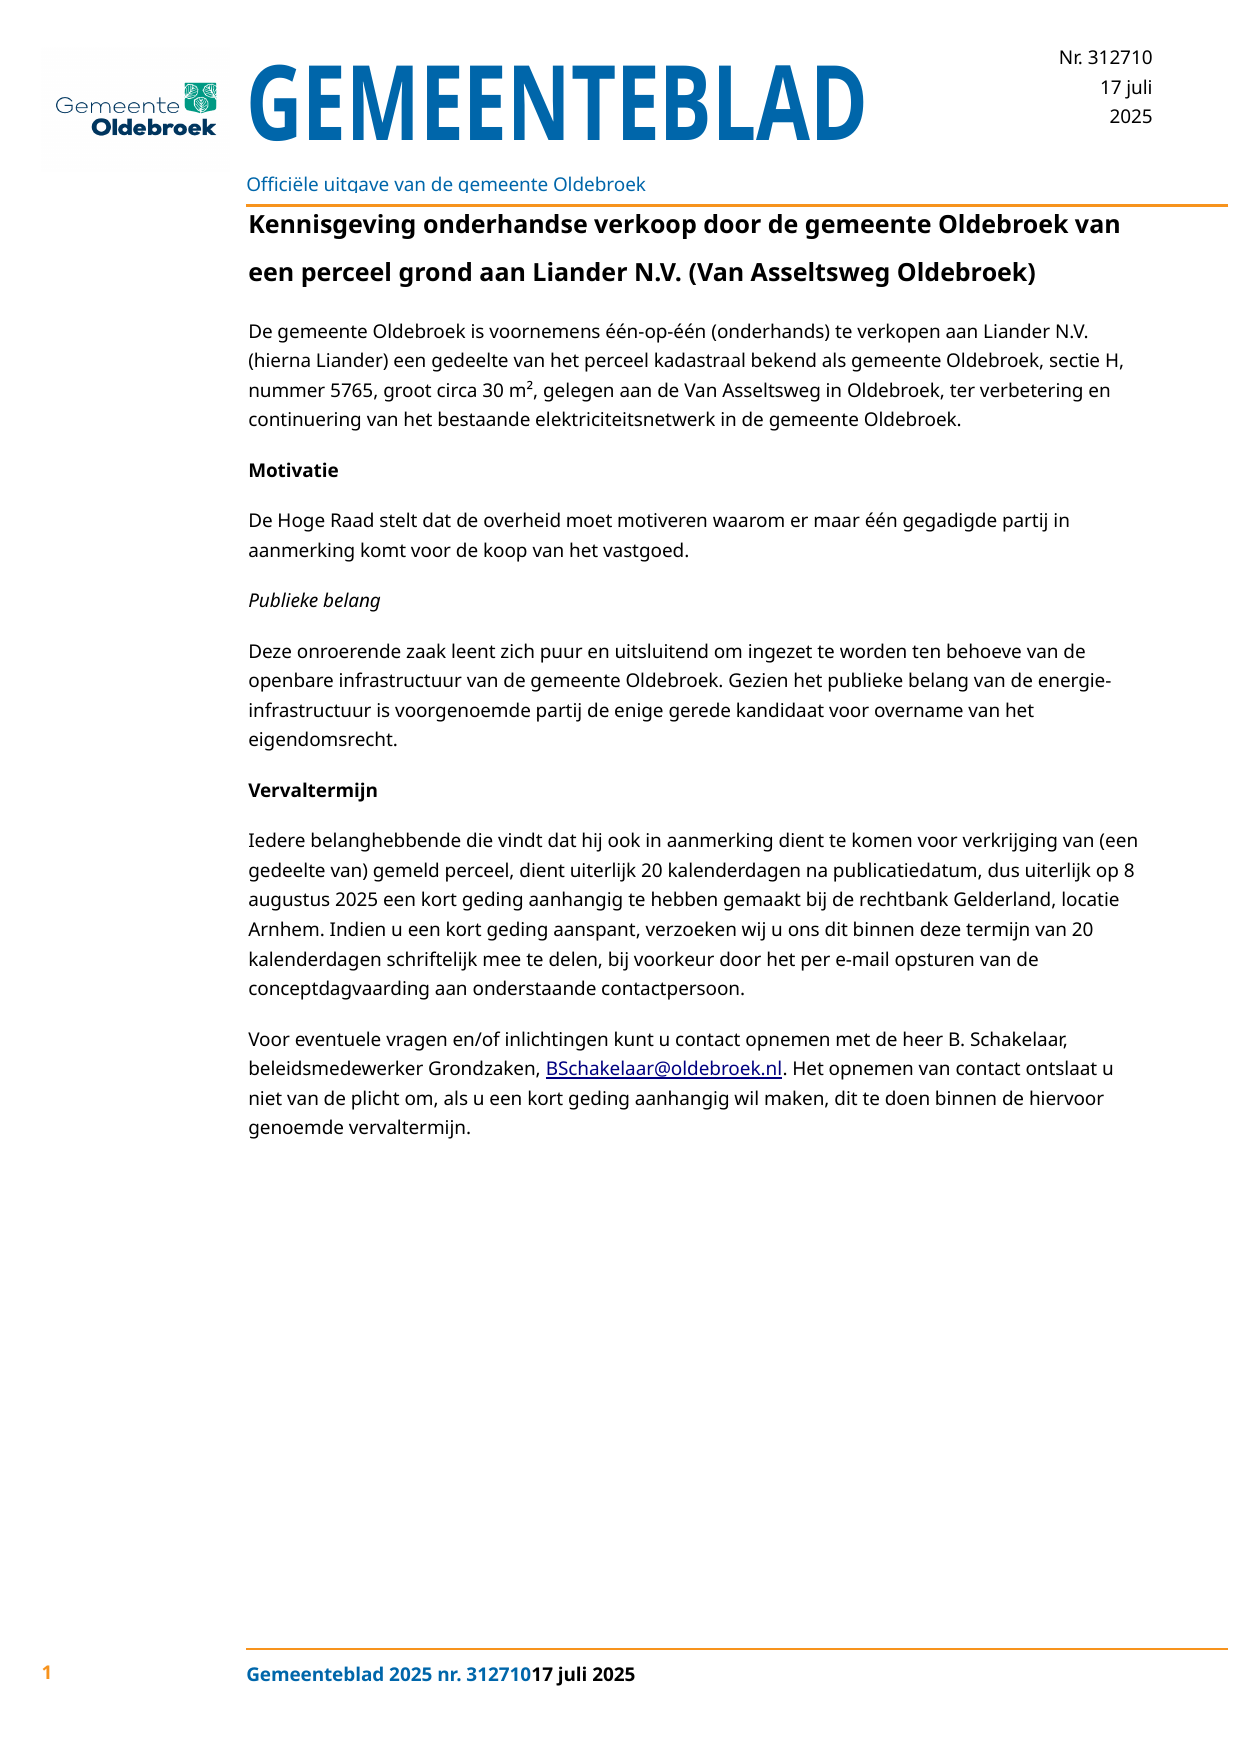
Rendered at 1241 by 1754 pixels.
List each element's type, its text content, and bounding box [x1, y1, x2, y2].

text Kennisgeving onderhandse verkoop door de gemeente Oldebroek van een perceel grond aan Liander N.V. (Van Asseltsweg Oldebroek) [248, 207, 1152, 288]
text Iedere belanghebbende die vindt dat hij ook in aanmerking dient te komen voor verkrijging van (een gedeelte van) gemeld perceel, dient uiterlijk 20 kalenderdagen na publicatiedatum, dus uiterlijk op 8 augustus 2025 een kort geding aanhangig te hebben gemaakt bij de rechtbank Gelderland, locatie Arnhem. Indien u een kort geding aanspant, verzoeken wij u ons dit binnen deze termijn van 20 kalenderdagen schriftelijk mee te delen, bij voorkeur door het per e-mail opsturen van de conceptdagvaarding aan onderstaande contactpersoon. [248, 827, 1152, 1001]
text De Hoge Raad stelt dat de overheid moet motiveren waarom er maar één gegadigde partij in aanmerking komt voor de koop van het vastgoed. [248, 507, 1152, 563]
picture [41, 47, 231, 172]
text Motivatie [248, 457, 1152, 483]
text De gemeente Oldebroek is voornemens één-op-één (onderhands) te verkopen aan Liander N.V. (hierna Liander) een gedeelte van het perceel kadastraal bekend als gemeente Oldebroek, sectie H, nummer 5765, groot circa 30 m², gelegen aan de Van Asseltsweg in Oldebroek, ter verbetering en continuering van het bestaande elektriciteitsnetwerk in de gemeente Oldebroek. [248, 318, 1152, 432]
text Publieke belang [248, 587, 1152, 613]
text Vervaltermijn [248, 777, 1152, 803]
text Deze onroerende zaak leent zich puur en uitsluitend om ingezet te worden ten behoeve van de openbare infrastructuur van de gemeente Oldebroek. Gezien het publieke belang van de energie- infrastructuur is voorgenoemde partij de enige gerede kandidaat voor overname van het eigendomsrecht. [248, 638, 1152, 752]
text Voor eventuele vragen en/of inlichtingen kunt u contact opnemen met de heer B. Schakelaar, beleidsmedewerker Grondzaken, BSchakelaar@oldebroek.nl. Het opnemen van contact ontslaat u niet van de plicht om, als u een kort geding aanhangig wil maken, dit te doen binnen de hiervoor genoemde vervaltermijn. [248, 1026, 1152, 1140]
